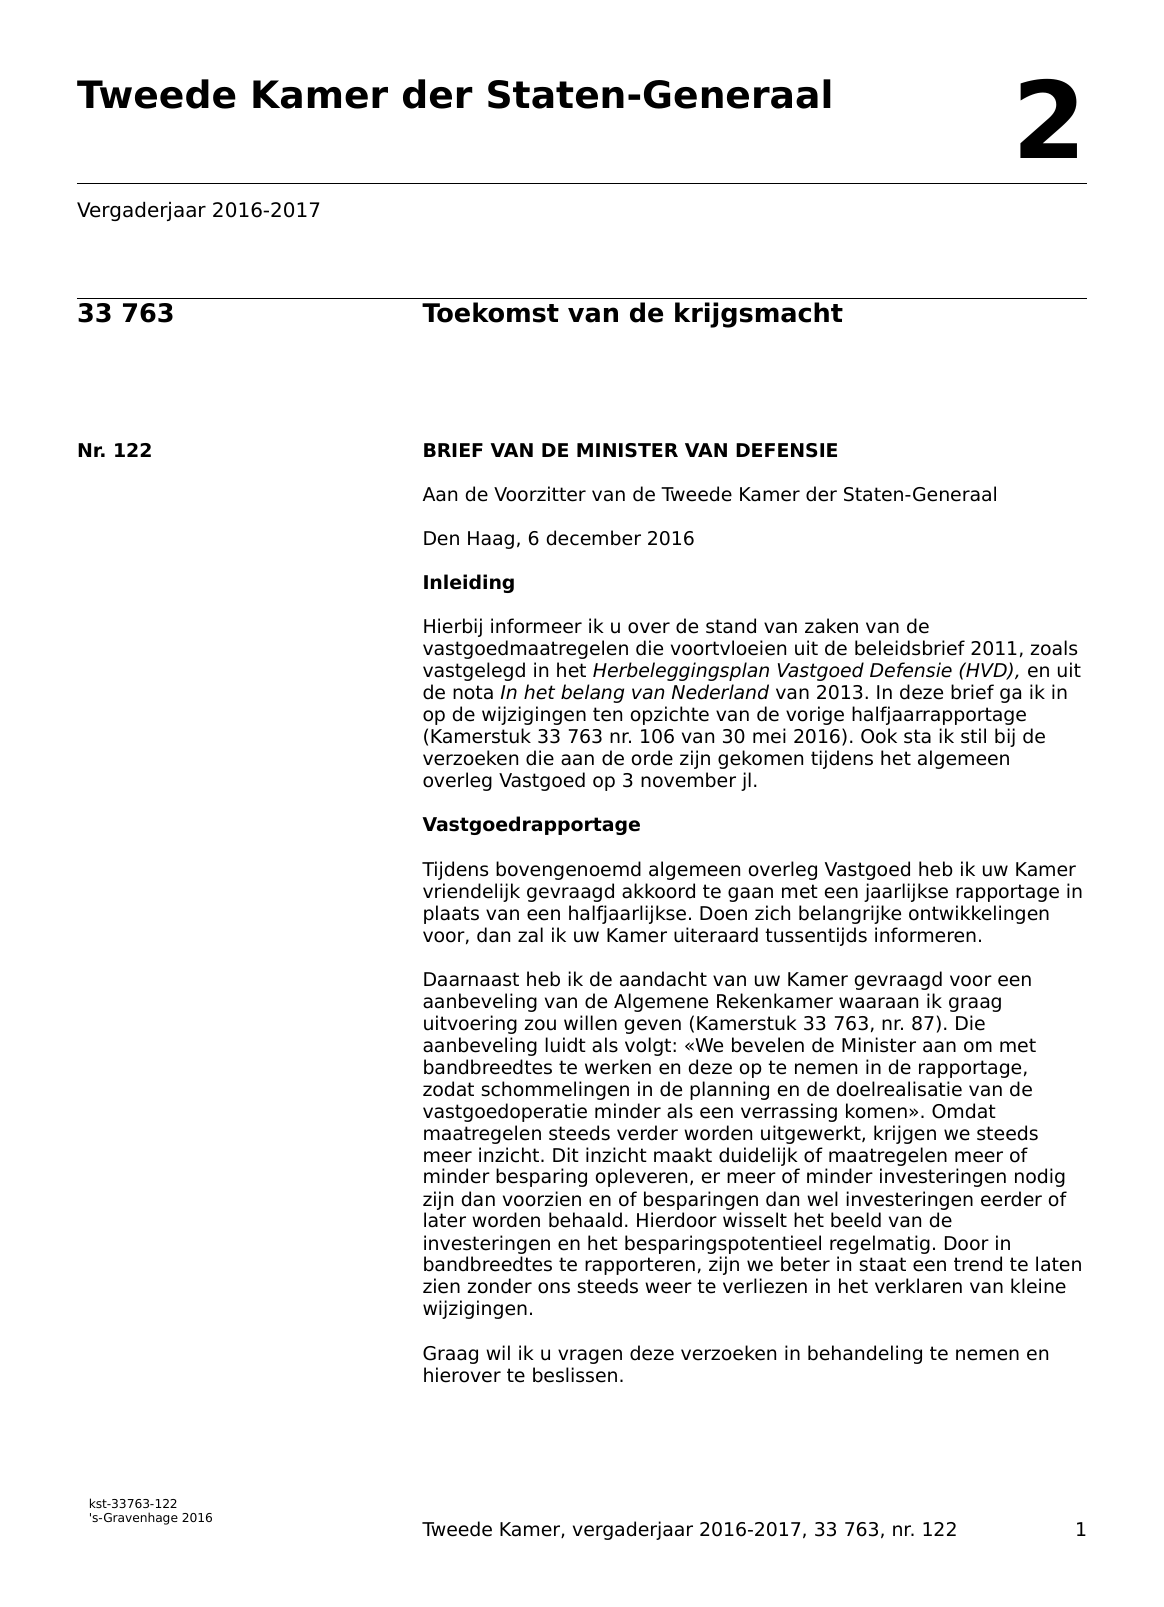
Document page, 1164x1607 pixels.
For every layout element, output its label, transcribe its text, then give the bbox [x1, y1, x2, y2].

text Aan de Voorzitter van de Tweede Kamer der Staten-Generaal [422, 484, 1087, 506]
table_cell Vergaderjaar 2016-2017 [77, 184, 1087, 298]
text Tijdens bovengenoemd algemeen overleg Vastgoed heb ik uw Kamer vriendelijk gevraagd akkoord te gaan met een jaarlijkse rapportage in plaats van een halfjaarlijkse. Doen zich belangrijke ontwikkelingen voor, dan zal ik uw Kamer uiteraard tussentijds informeren. [422, 858, 1087, 946]
text Den Haag, 6 december 2016 [422, 528, 1087, 550]
text kst-33763-122 [88, 1497, 323, 1511]
text Graag wil ik u vragen deze verzoeken in behandeling te nemen en hierover te beslissen. [422, 1342, 1087, 1386]
subtitle Inleiding [422, 572, 1087, 594]
text 's-Gravenhage 2016 [88, 1511, 323, 1525]
subtitle Vastgoedrapportage [422, 814, 1087, 836]
subtitle Nr. 122 BRIEF VAN DE MINISTER VAN DEFENSIE [77, 440, 1087, 462]
table_header Tweede Kamer der Staten-Generaal [77, 59, 886, 183]
text Daarnaast heb ik de aandacht van uw Kamer gevraagd voor een aanbeveling van de Algemene Rekenkamer waaraan ik graag uitvoering zou willen geven (Kamerstuk 33 763, nr. 87). Die aanbeveling luidt als volgt: «We bevelen de Minister aan om met bandbreedtes te werken en deze op te nemen in de rapportage, zodat schommelingen in de planning en de doelrealisatie van de vastgoedoperatie minder als een verrassing komen». Omdat maatregelen steeds verder worden uitgewerkt, krijgen we steeds meer inzicht. Dit inzicht maakt duidelijk of maatregelen meer of minder besparing opleveren, er meer of minder investeringen nodig zijn dan voorzien en of besparingen dan wel investeringen eerder of later worden behaald. Hierdoor wisselt het beeld van de investeringen en het besparingspotentieel regelmatig. Door in bandbreedtes te rapporteren, zijn we beter in staat een trend te laten zien zonder ons steeds weer te verliezen in het verklaren van kleine wijzigingen. [422, 969, 1087, 1320]
text Hierbij informeer ik u over de stand van zaken van de vastgoedmaatregelen die voortvloeien uit de beleidsbrief 2011, zoals vastgelegd in het Herbeleggingsplan Vastgoed Defensie (HVD), en uit de nota In het belang van Nederland van 2013. In deze brief ga ik in op de wijzigingen ten opzichte van de vorige halfjaarrapportage (Kamerstuk 33 763 nr. 106 van 30 mei 2016). Ook sta ik stil bij de verzoeken die aan de orde zijn gekomen tijdens het algemeen overleg Vastgoed op 3 november jl. [422, 616, 1087, 792]
subtitle 33 763 Toekomst van de krijgsmacht [77, 299, 1087, 329]
table_header 2 [886, 59, 1087, 183]
